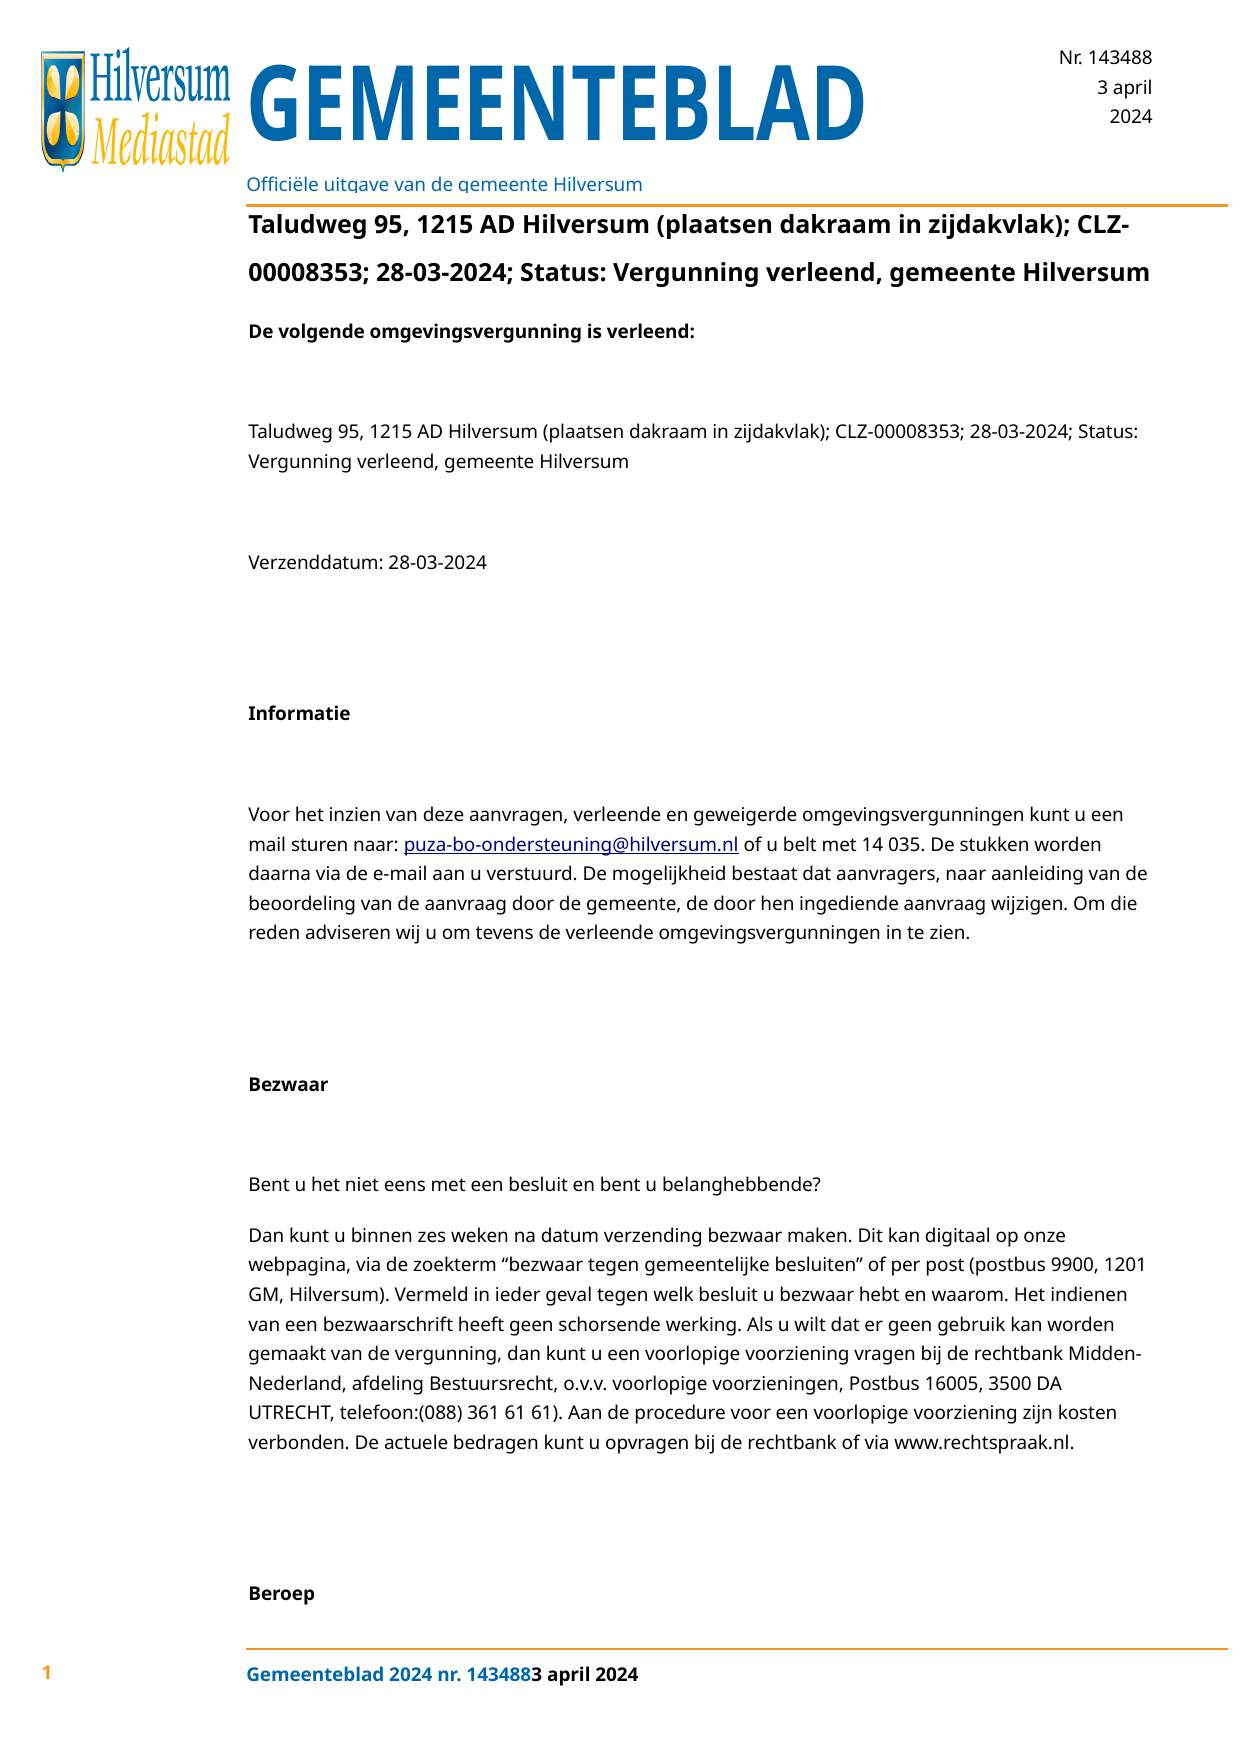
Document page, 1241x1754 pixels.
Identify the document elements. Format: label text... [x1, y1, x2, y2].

text Verzenddatum: 28-03-2024 [248, 549, 1152, 575]
text De volgende omgevingsvergunning is verleend: [248, 318, 1152, 344]
text Bezwaar [248, 1071, 1152, 1097]
text Beroep [248, 1580, 1152, 1606]
text Bent u het niet eens met een besluit en bent u belanghebbende? [248, 1172, 1152, 1197]
text Informatie [248, 700, 1152, 726]
picture [41, 47, 231, 172]
text Dan kunt u binnen zes weken na datum verzending bezwaar maken. Dit kan digitaal op onze webpagina, via de zoekterm “bezwaar tegen gemeentelijke besluiten” of per post (postbus 9900, 1201 GM, Hilversum). Vermeld in ieder geval tegen welk besluit u bezwaar hebt en waarom. Het indienen van een bezwaarschrift heeft geen schorsende werking. Als u wilt dat er geen gebruik kan worden gemaakt van de vergunning, dan kunt u een voorlopige voorziening vragen bij de rechtbank Midden-Nederland, afdeling Bestuursrecht, o.v.v. voorlopige voorzieningen, Postbus 16005, 3500 DA UTRECHT, telefoon:(088) 361 61 61). Aan de procedure voor een voorlopige voorziening zijn kosten verbonden. De actuele bedragen kunt u opvragen bij de rechtbank of via www.rechtspraak.nl. [248, 1222, 1152, 1455]
text Taludweg 95, 1215 AD Hilversum (plaatsen dakraam in zijdakvlak); CLZ-00008353; 28-03-2024; Status: Vergunning verleend, gemeente Hilversum [248, 207, 1152, 288]
text Voor het inzien van deze aanvragen, verleende en geweigerde omgevingsvergunningen kunt u een mail sturen naar: puza-bo-ondersteuning@hilversum.nl of u belt met 14 035. De stukken worden daarna via de e-mail aan u verstuurd. De mogelijkheid bestaat dat aanvragers, naar aanleiding van de beoordeling van de aanvraag door de gemeente, de door hen ingediende aanvraag wijzigen. Om die reden adviseren wij u om tevens de verleende omgevingsvergunningen in te zien. [248, 801, 1152, 945]
text Taludweg 95, 1215 AD Hilversum (plaatsen dakraam in zijdakvlak); CLZ-00008353; 28-03-2024; Status: Vergunning verleend, gemeente Hilversum [248, 419, 1152, 474]
